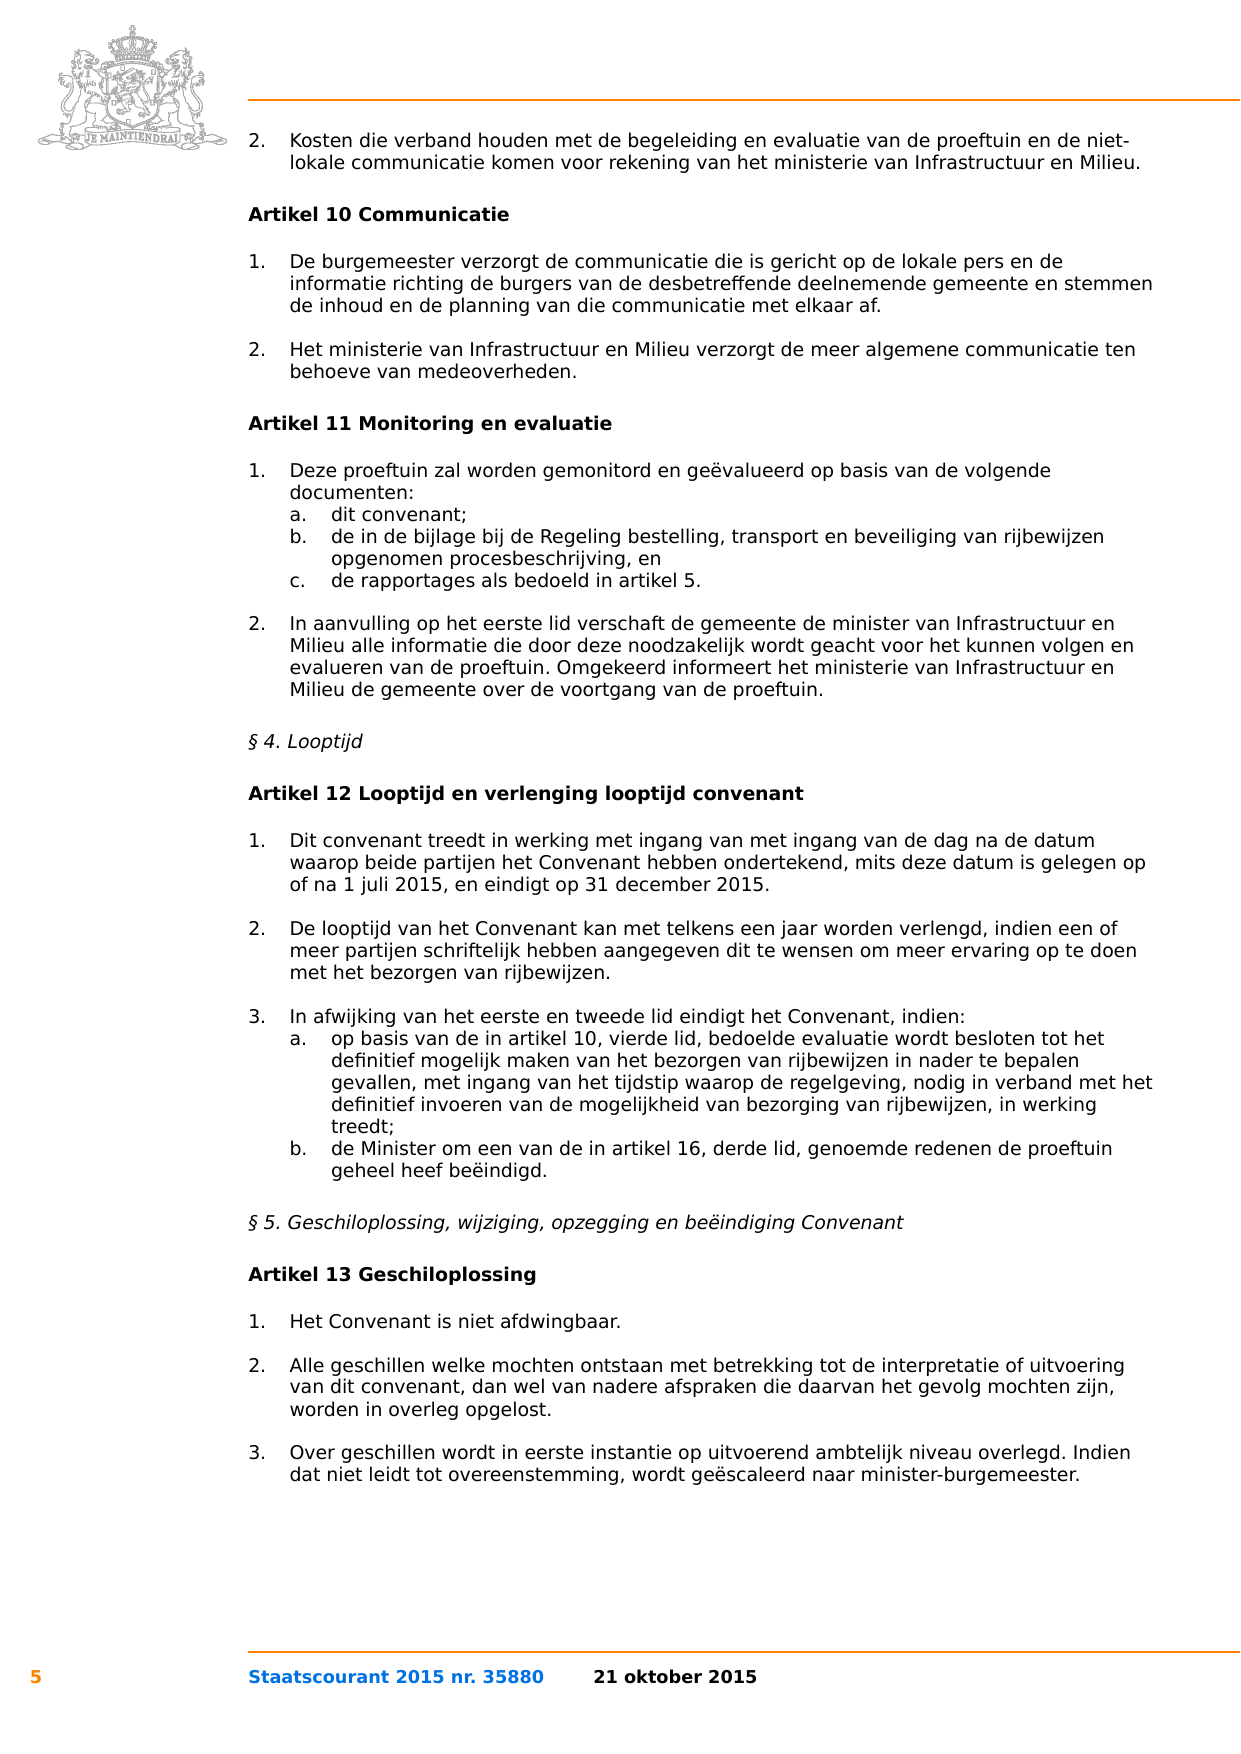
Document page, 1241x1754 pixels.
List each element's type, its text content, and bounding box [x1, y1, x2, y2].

text b. de in de bijlage bij de Regeling bestelling, transport en beveiliging van rijbewijzen opgenomen procesbeschrijving, en [289, 526, 1163, 569]
subtitle § 5. Geschiloplossing, wijziging, opzegging en beëindiging Convenant [248, 1212, 1163, 1234]
text 2. In aanvulling op het eerste lid verschaft de gemeente de minister van Infrastructuur en Milieu alle informatie die door deze noodzakelijk wordt geacht voor het kunnen volgen en evalueren van de proeftuin. Omgekeerd informeert het ministerie van Infrastructuur en Milieu de gemeente over de voortgang van de proeftuin. [248, 613, 1163, 701]
text 1. Dit convenant treedt in werking met ingang van met ingang van de dag na de datum waarop beide partijen het Convenant hebben ondertekend, mits deze datum is gelegen op of na 1 juli 2015, en eindigt op 31 december 2015. [248, 830, 1163, 896]
text b. de Minister om een van de in artikel 16, derde lid, genoemde redenen de proeftuin geheel heef beëindigd. [289, 1138, 1163, 1182]
text a. dit convenant; [289, 503, 1163, 526]
text 2. Alle geschillen welke mochten ontstaan met betrekking tot de interpretatie of uitvoering van dit convenant, dan wel van nadere afspraken die daarvan het gevolg mochten zijn, worden in overleg opgelost. [248, 1354, 1163, 1420]
subtitle § 4. Looptijd [248, 731, 1163, 753]
text 2. Het ministerie van Infrastructuur en Milieu verzorgt de meer algemene communicatie ten behoeve van medeoverheden. [248, 339, 1163, 383]
picture [38, 25, 227, 150]
subtitle Artikel 13 Geschiloplossing [248, 1264, 1163, 1286]
text c. de rapportages als bedoeld in artikel 5. [289, 569, 1163, 591]
text 2. De looptijd van het Convenant kan met telkens een jaar worden verlengd, indien een of meer partijen schriftelijk hebben aangegeven dit te wensen om meer ervaring op te doen met het bezorgen van rijbewijzen. [248, 918, 1163, 984]
text 1. Het Convenant is niet afdwingbaar. [248, 1311, 1163, 1333]
text a. op basis van de in artikel 10, vierde lid, bedoelde evaluatie wordt besloten tot het definitief mogelijk maken van het bezorgen van rijbewijzen in nader te bepalen gevallen, met ingang van het tijdstip waarop de regelgeving, nodig in verband met het definitief invoeren van de mogelijkheid van bezorging van rijbewijzen, in werking treedt; [289, 1028, 1163, 1138]
text 1. De burgemeester verzorgt de communicatie die is gericht op de lokale pers en de informatie richting de burgers van de desbetreffende deelnemende gemeente en stemmen de inhoud en de planning van die communicatie met elkaar af. [248, 251, 1163, 317]
subtitle Artikel 11 Monitoring en evaluatie [248, 413, 1163, 434]
subtitle Artikel 10 Communicatie [248, 204, 1163, 226]
subtitle Artikel 12 Looptijd en verlenging looptijd convenant [248, 783, 1163, 805]
text 2. Kosten die verband houden met de begeleiding en evaluatie van de proeftuin en de niet-lokale communicatie komen voor rekening van het ministerie van Infrastructuur en Milieu. [248, 130, 1163, 174]
text 3. In afwijking van het eerste en tweede lid eindigt het Convenant, indien: [248, 1006, 1163, 1028]
text 3. Over geschillen wordt in eerste instantie op uitvoerend ambtelijk niveau overlegd. Indien dat niet leidt tot overeenstemming, wordt geëscaleerd naar minister-burgemeester. [248, 1442, 1163, 1486]
text 1. Deze proeftuin zal worden gemonitord en geëvalueerd op basis van de volgende documenten: [248, 459, 1163, 503]
